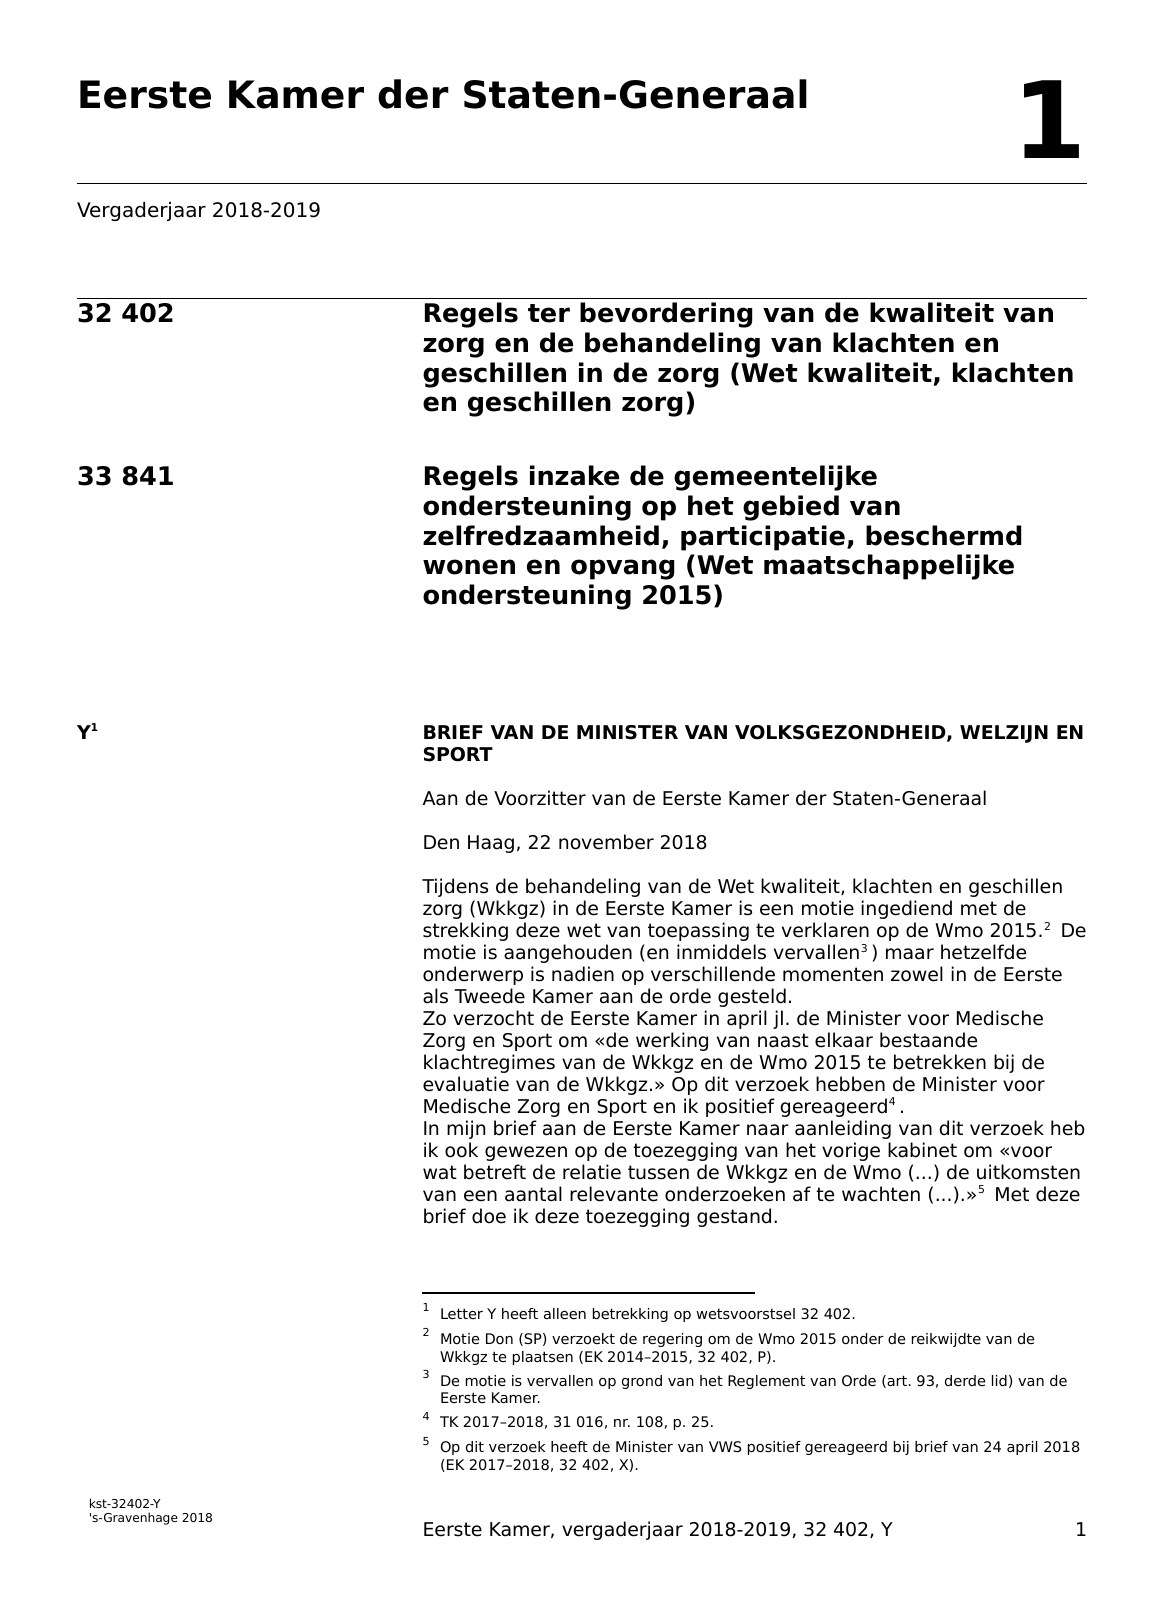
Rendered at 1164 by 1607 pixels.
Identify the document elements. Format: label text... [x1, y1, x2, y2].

text Op dit verzoek heeft de Minister van VWS positief gereageerd bij brief van 24 april 2018 (EK 2017–2018, 32 402, X). [422, 1435, 1087, 1474]
text 's-Gravenhage 2018 [88, 1511, 323, 1525]
text kst-32402-Y [88, 1497, 323, 1511]
subtitle 33 841 Regels inzake de gemeentelijke ondersteuning op het gebied van zelfredzaamheid, participatie, beschermd wonen en opvang (Wet maatschappelijke ondersteuning 2015) [77, 462, 1087, 611]
text Zo verzocht de Eerste Kamer in april jl. de Minister voor Medische Zorg en Sport om «de werking van naast elkaar bestaande klachtregimes van de Wkkgz en de Wmo 2015 te betrekken bij de evaluatie van de Wkkgz.» Op dit verzoek hebben de Minister voor Medische Zorg en Sport en ik positief gereageerd. [422, 1008, 1087, 1118]
table_cell Vergaderjaar 2018-2019 [77, 184, 1087, 298]
text Tijdens de behandeling van de Wet kwaliteit, klachten en geschillen zorg (Wkkgz) in de Eerste Kamer is een motie ingediend met de strekking deze wet van toepassing te verklaren op de Wmo 2015. De motie is aangehouden (en inmiddels vervallen) maar hetzelfde onderwerp is nadien op verschillende momenten zowel in de Eerste als Tweede Kamer aan de orde gesteld. [422, 876, 1087, 1008]
text TK 2017–2018, 31 016, nr. 108, p. 25. [422, 1410, 1087, 1432]
text In mijn brief aan de Eerste Kamer naar aanleiding van dit verzoek heb ik ook gewezen op de toezegging van het vorige kabinet om «voor wat betreft de relatie tussen de Wkkgz en de Wmo (...) de uitkomsten van een aantal relevante onderzoeken af te wachten (...).» Met deze brief doe ik deze toezegging gestand. [422, 1118, 1087, 1228]
text Aan de Voorzitter van de Eerste Kamer der Staten-Generaal [422, 788, 1087, 810]
table_header Eerste Kamer der Staten-Generaal [77, 59, 886, 183]
text Motie Don (SP) verzoekt de regering om de Wmo 2015 onder de reikwijdte van de Wkkgz te plaatsen (EK 2014–2015, 32 402, P). [422, 1327, 1087, 1366]
text Letter Y heeft alleen betrekking op wetsvoorstsel 32 402. [422, 1302, 1087, 1324]
subtitle 32 402 Regels ter bevordering van de kwaliteit van zorg en de behandeling van klachten en geschillen in de zorg (Wet kwaliteit, klachten en geschillen zorg) [77, 299, 1087, 418]
subtitle Y BRIEF VAN DE MINISTER VAN VOLKSGEZONDHEID, WELZIJN EN SPORT [77, 722, 1087, 766]
table_header 1 [886, 59, 1087, 183]
text De motie is vervallen op grond van het Reglement van Orde (art. 93, derde lid) van de Eerste Kamer. [422, 1368, 1087, 1407]
text Den Haag, 22 november 2018 [422, 832, 1087, 854]
